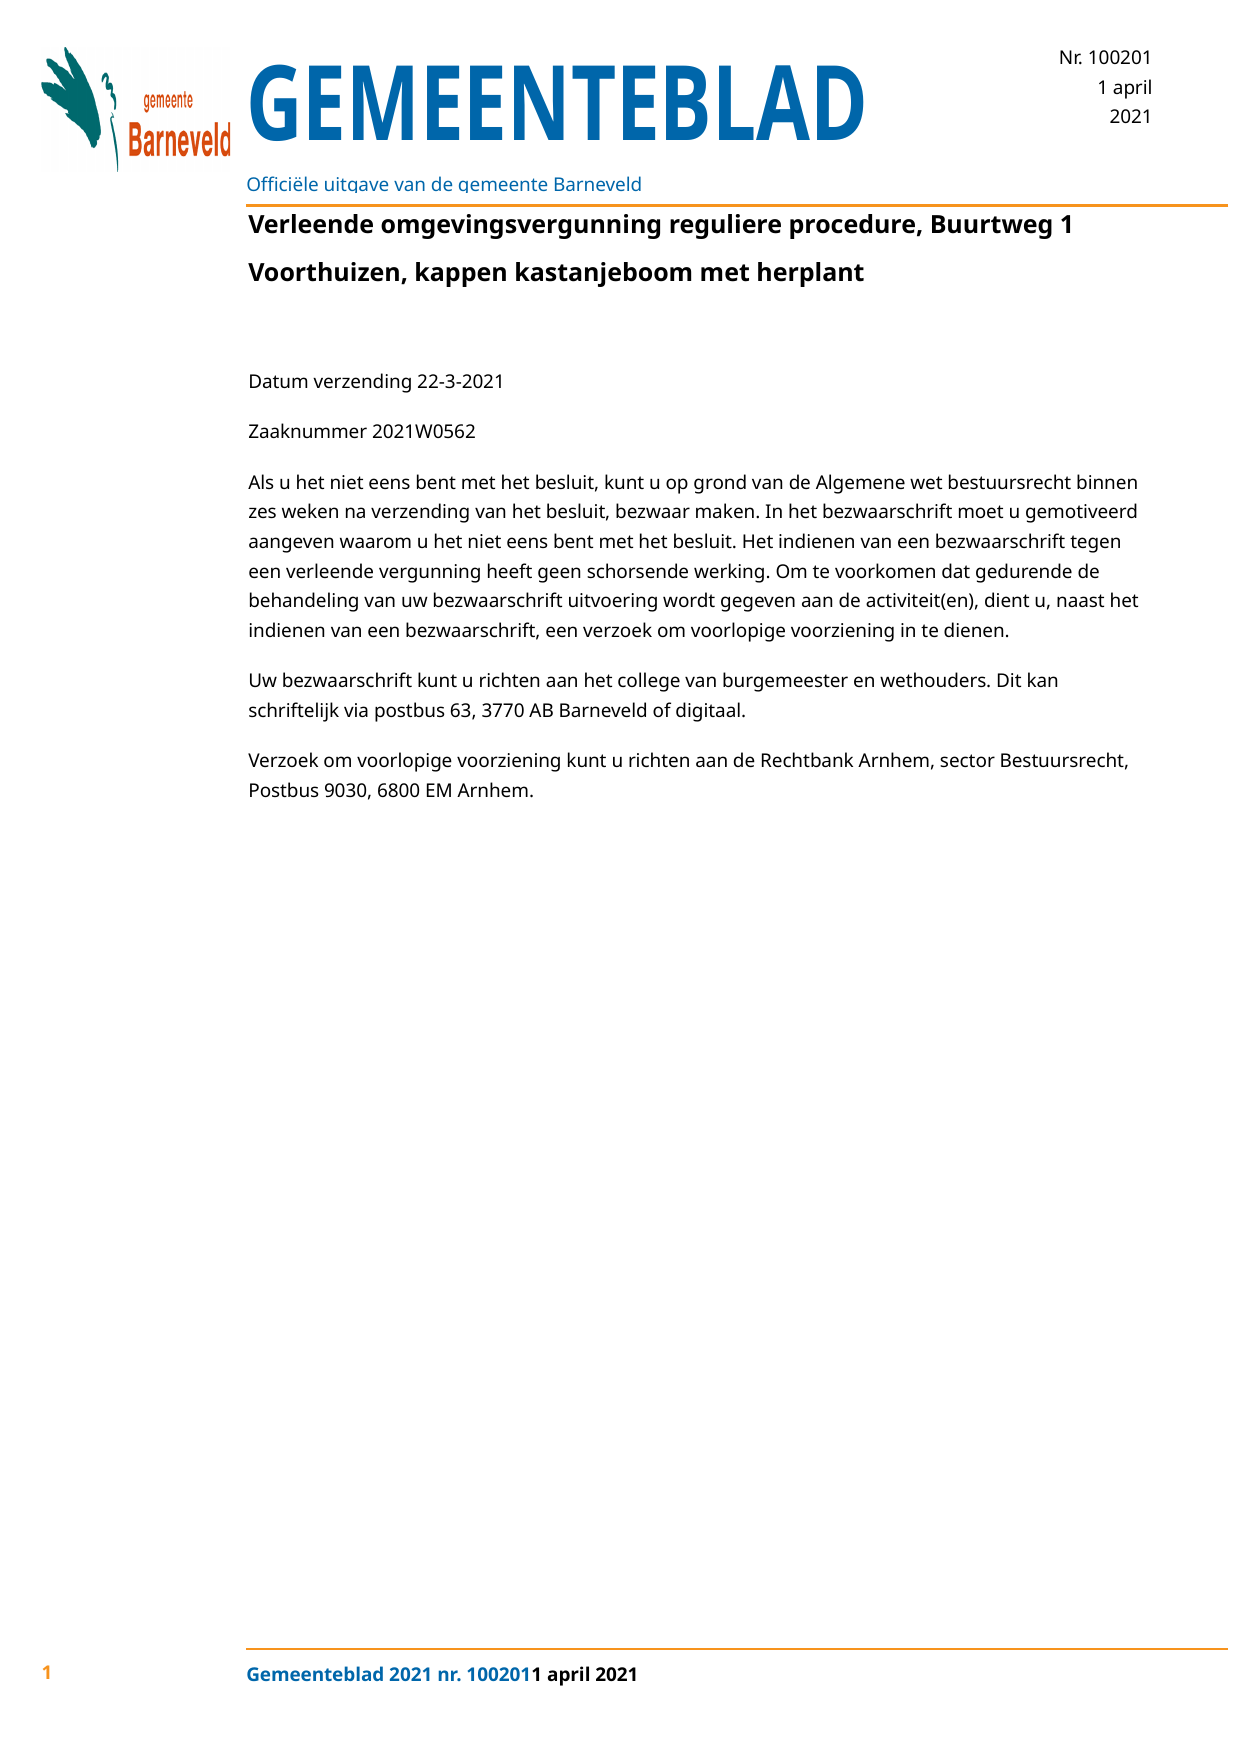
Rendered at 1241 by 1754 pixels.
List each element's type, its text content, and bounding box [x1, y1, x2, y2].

text Uw bezwaarschrift kunt u richten aan het college van burgemeester en wethouders. Dit kan schriftelijk via postbus 63, 3770 AB Barneveld of digitaal. [248, 667, 1152, 723]
text Zaaknummer 2021W0562 [248, 419, 1152, 444]
text Als u het niet eens bent met het besluit, kunt u op grond van de Algemene wet bestuursrecht binnen zes weken na verzending van het besluit, bezwaar maken. In het bezwaarschrift moet u gemotiveerd aangeven waarom u het niet eens bent met het besluit. Het indienen van een bezwaarschrift tegen een verleende vergunning heeft geen schorsende werking. Om te voorkomen dat gedurende de behandeling van uw bezwaarschrift uitvoering wordt gegeven aan de activiteit(en), dient u, naast het indienen van een bezwaarschrift, een verzoek om voorlopige voorziening in te dienen. [248, 469, 1152, 643]
picture [41, 47, 231, 172]
text Verleende omgevingsvergunning reguliere procedure, Buurtweg 1 Voorthuizen, kappen kastanjeboom met herplant [248, 207, 1152, 288]
text Datum verzending 22-3-2021 [248, 368, 1152, 394]
text Verzoek om voorlopige voorziening kunt u richten aan de Rechtbank Arnhem, sector Bestuursrecht, Postbus 9030, 6800 EM Arnhem. [248, 747, 1152, 803]
